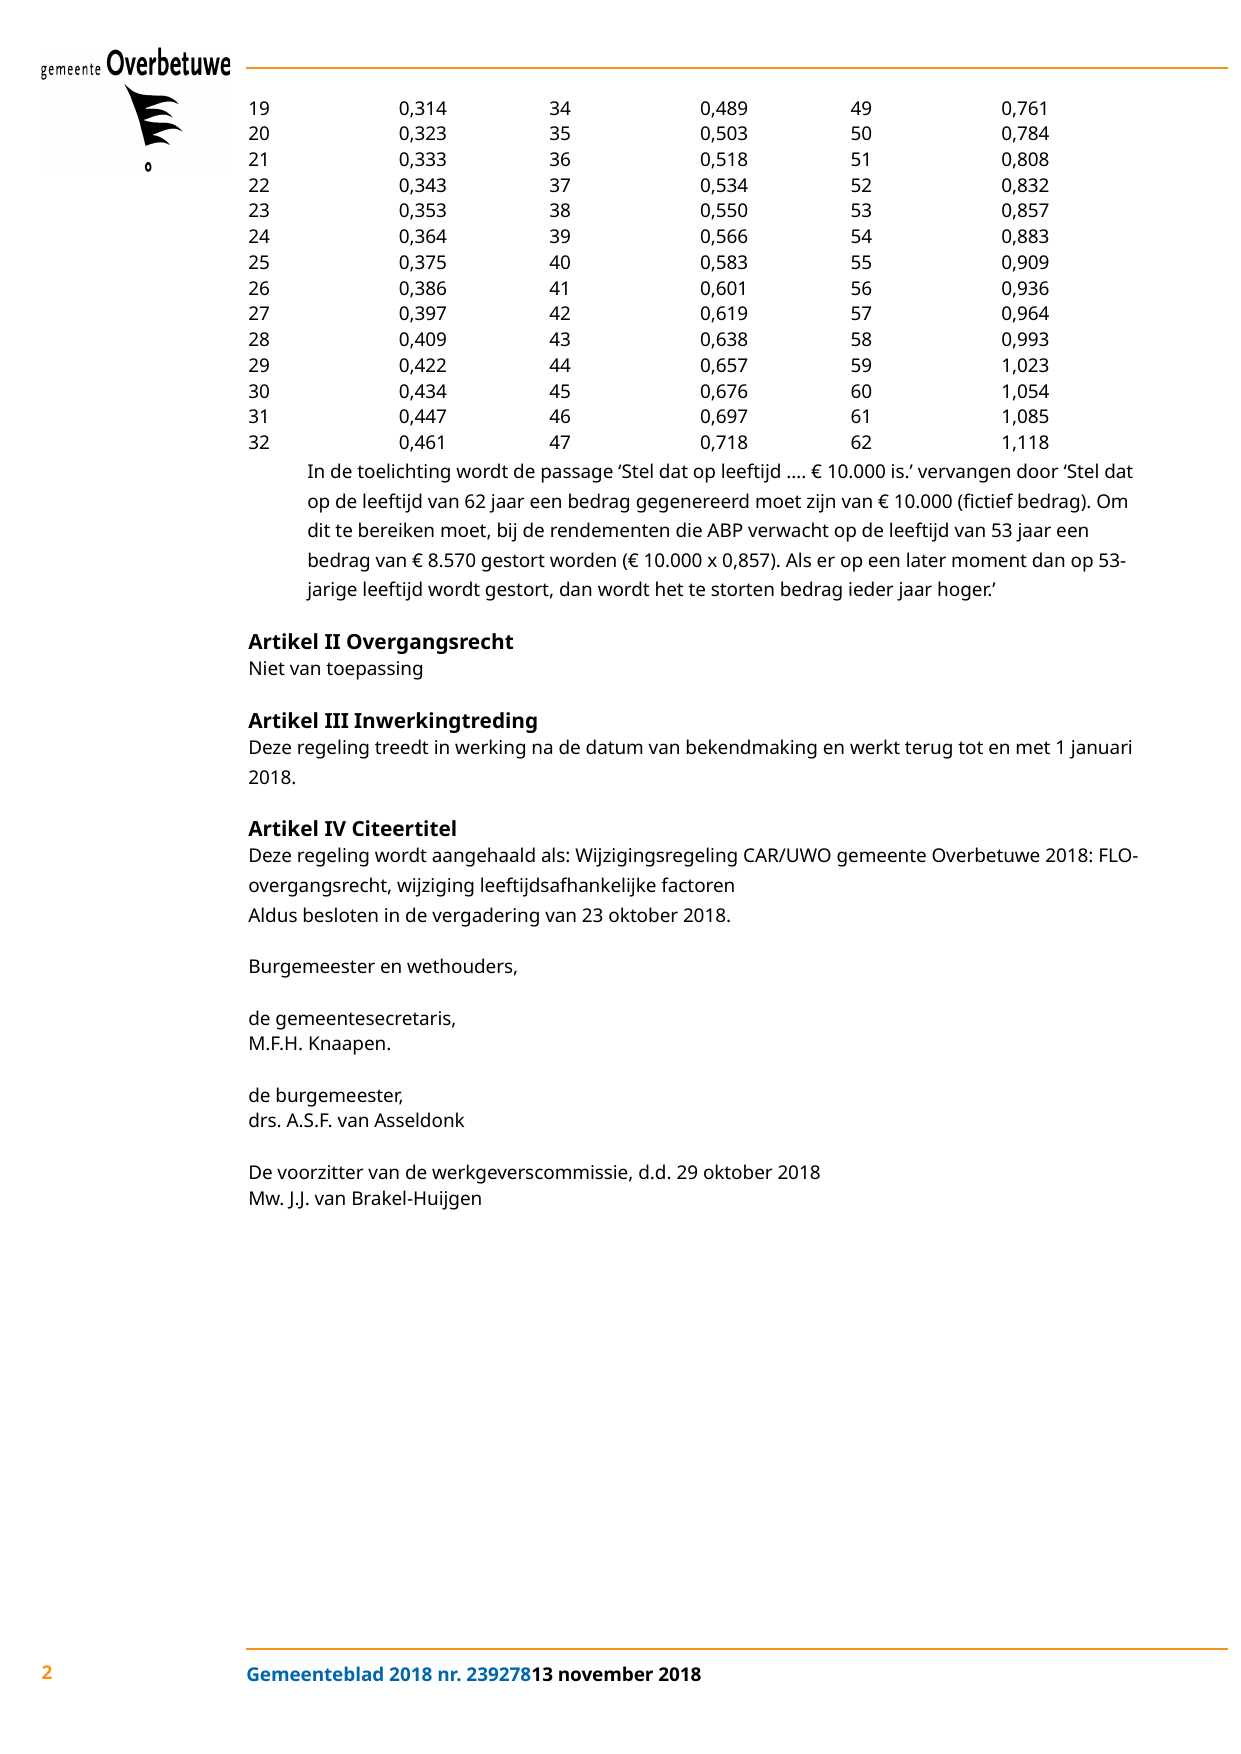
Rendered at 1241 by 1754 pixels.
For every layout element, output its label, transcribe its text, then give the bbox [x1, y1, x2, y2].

table_cell 0,909 [1001, 249, 1152, 275]
table_cell 1,023 [1001, 352, 1152, 378]
table_cell 36 [549, 146, 700, 172]
table_cell 35 [549, 121, 700, 146]
text Niet van toepassing [248, 655, 1152, 681]
table_cell 0,857 [1001, 198, 1152, 223]
table_cell 53 [850, 198, 1001, 223]
table_cell 19 [248, 95, 398, 121]
text Aldus besloten in de vergadering van 23 oktober 2018. [248, 902, 1152, 928]
table_cell 37 [549, 172, 700, 198]
table_cell 43 [549, 326, 700, 352]
table_cell 0,434 [399, 378, 549, 403]
table_cell 25 [248, 249, 398, 275]
text De voorzitter van de werkgeverscommissie, d.d. 29 oktober 2018 [248, 1159, 1152, 1185]
table_cell 22 [248, 172, 398, 198]
table_cell 51 [850, 146, 1001, 172]
table_cell 23 [248, 198, 398, 223]
table_cell 0,550 [700, 198, 850, 223]
table_cell 0,409 [399, 326, 549, 352]
table_cell 60 [850, 378, 1001, 403]
table_cell 0,353 [399, 198, 549, 223]
table_cell 0,386 [399, 275, 549, 301]
table_cell 0,343 [399, 172, 549, 198]
table_cell 29 [248, 352, 398, 378]
table_cell 38 [549, 198, 700, 223]
table_cell 0,503 [700, 121, 850, 146]
picture [41, 47, 231, 172]
table_cell 0,697 [700, 404, 850, 429]
text de burgemeester, [248, 1082, 1152, 1108]
table_cell 0,676 [700, 378, 850, 403]
table_cell 62 [850, 429, 1001, 455]
table_cell 49 [850, 95, 1001, 121]
text Deze regeling treedt in werking na de datum van bekendmaking en werkt terug tot en met 1 januari 2018. [248, 734, 1152, 789]
table_cell 0,808 [1001, 146, 1152, 172]
table_cell 34 [549, 95, 700, 121]
table_cell 30 [248, 378, 398, 403]
table_cell 47 [549, 429, 700, 455]
table_cell 0,489 [700, 95, 850, 121]
table_cell 0,832 [1001, 172, 1152, 198]
table_cell 0,601 [700, 275, 850, 301]
table_cell 31 [248, 404, 398, 429]
table_cell 61 [850, 404, 1001, 429]
table_cell 20 [248, 121, 398, 146]
table_cell 0,397 [399, 301, 549, 326]
table_cell 24 [248, 224, 398, 249]
table_cell 0,583 [700, 249, 850, 275]
text Deze regeling wordt aangehaald als: Wijzigingsregeling CAR/UWO gemeente Overbetuwe 2018: FLO-overgangsrecht, wijziging leeftijdsafhankelijke factoren [248, 843, 1152, 898]
table_cell 0,784 [1001, 121, 1152, 146]
table_cell 39 [549, 224, 700, 249]
table_cell 0,657 [700, 352, 850, 378]
text Burgemeester en wethouders, [248, 953, 1152, 979]
table_cell 59 [850, 352, 1001, 378]
table_cell 46 [549, 404, 700, 429]
text de gemeentesecretaris, [248, 1005, 1152, 1031]
text M.F.H. Knaapen. [248, 1031, 1152, 1056]
table_cell 0,447 [399, 404, 549, 429]
table_cell 50 [850, 121, 1001, 146]
table_cell 0,883 [1001, 224, 1152, 249]
table_cell 0,638 [700, 326, 850, 352]
table_cell 26 [248, 275, 398, 301]
table_cell 57 [850, 301, 1001, 326]
table_cell 0,718 [700, 429, 850, 455]
table_cell 0,375 [399, 249, 549, 275]
table_cell 0,461 [399, 429, 549, 455]
table_cell 44 [549, 352, 700, 378]
text Artikel II Overgangsrecht [248, 627, 1152, 655]
table_cell 56 [850, 275, 1001, 301]
text drs. A.S.F. van Asseldonk [248, 1108, 1152, 1133]
table_cell 0,619 [700, 301, 850, 326]
table_cell 1,054 [1001, 378, 1152, 403]
text Mw. J.J. van Brakel-Huijgen [248, 1185, 1152, 1211]
table_cell 0,364 [399, 224, 549, 249]
table_cell 52 [850, 172, 1001, 198]
table_cell 0,518 [700, 146, 850, 172]
table_cell 27 [248, 301, 398, 326]
table_cell 0,993 [1001, 326, 1152, 352]
table_cell 0,964 [1001, 301, 1152, 326]
table_cell 42 [549, 301, 700, 326]
table_cell 45 [549, 378, 700, 403]
list In de toelichting wordt de passage ‘Stel dat op leeftijd …. € 10.000 is.’ vervangen door ‘Stel dat op de leeftijd van 62 jaar een bedrag gegenereerd moet zijn van € 10.000 (fictief bedrag). Om dit te bereiken moet, bij de rendementen die ABP verwacht op de leeftijd van 53 jaar een bedrag van € 8.570 gestort worden (€ 10.000 x 0,857). Als er op een later moment dan op 53-jarige leeftijd wordt gestort, dan wordt het te storten bedrag ieder jaar hoger.’ [248, 458, 1152, 602]
table_cell 1,085 [1001, 404, 1152, 429]
table_cell 0,333 [399, 146, 549, 172]
table_cell 55 [850, 249, 1001, 275]
table_cell 41 [549, 275, 700, 301]
table_cell 1,118 [1001, 429, 1152, 455]
table_cell 0,936 [1001, 275, 1152, 301]
text Artikel III Inwerkingtreding [248, 706, 1152, 734]
table_cell 0,566 [700, 224, 850, 249]
table_cell 28 [248, 326, 398, 352]
table_cell 0,422 [399, 352, 549, 378]
table_cell 58 [850, 326, 1001, 352]
table_cell 32 [248, 429, 398, 455]
table_cell 54 [850, 224, 1001, 249]
table_cell 40 [549, 249, 700, 275]
table_cell 0,323 [399, 121, 549, 146]
table_cell 0,314 [399, 95, 549, 121]
table_cell 21 [248, 146, 398, 172]
text Artikel IV Citeertitel [248, 814, 1152, 843]
table_cell 0,761 [1001, 95, 1152, 121]
table_cell 0,534 [700, 172, 850, 198]
